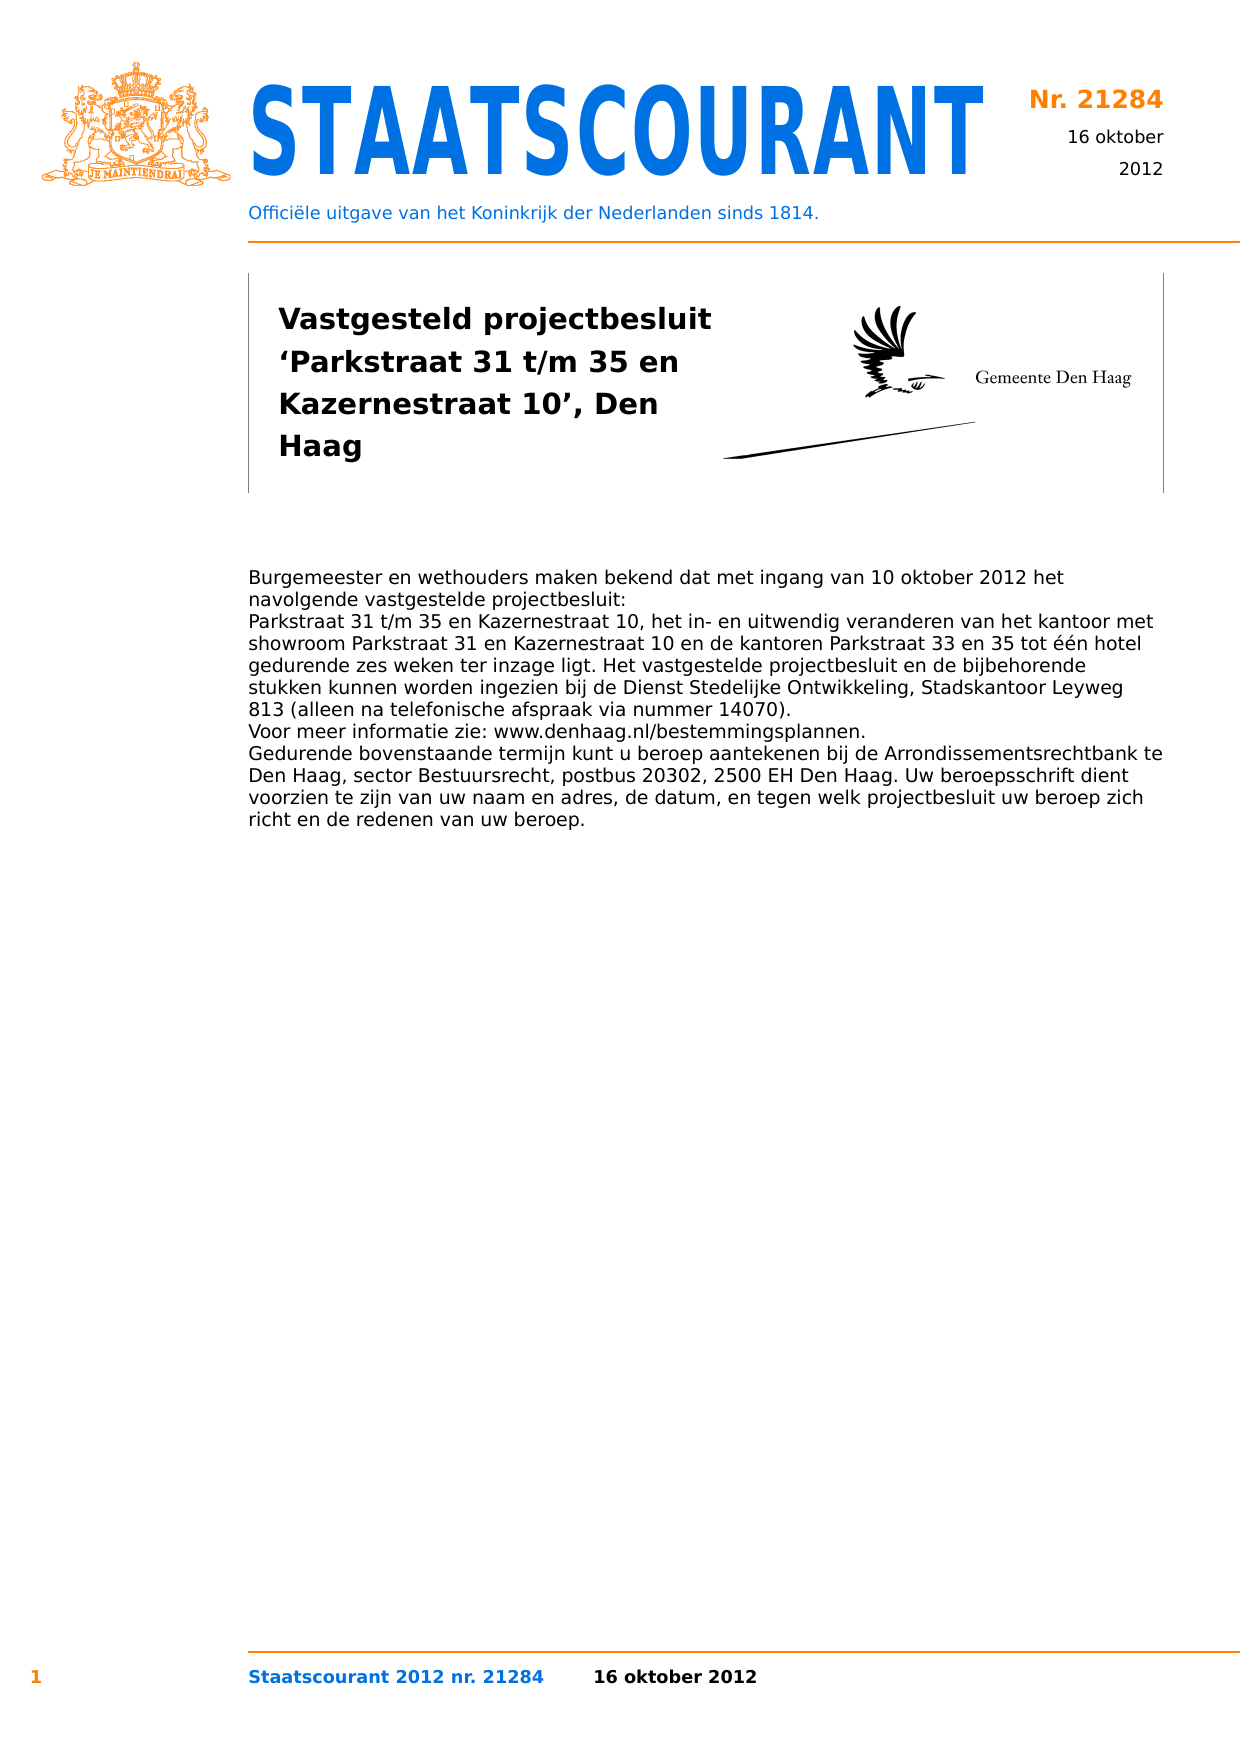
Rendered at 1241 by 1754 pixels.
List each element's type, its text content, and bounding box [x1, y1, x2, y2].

table_cell Officiële uitgave van het Koninkrijk der Nederlanden sinds 1814. [248, 203, 1240, 241]
table_header Nr. 21284 [998, 62, 1240, 121]
table_cell 2012 [998, 153, 1240, 203]
table_header STAATSCOURANT [248, 62, 998, 203]
text Gedurende bovenstaande termijn kunt u beroep aantekenen bij de Arrondissementsrechtbank te Den Haag, sector Bestuursrecht, postbus 20302, 2500 EH Den Haag. Uw beroepsschrift dient voorzien te zijn van uw naam en adres, de datum, en tegen welk projectbesluit uw beroep zich richt en de redenen van uw beroep. [248, 743, 1163, 831]
text Voor meer informatie zie: www.denhaag.nl/bestemmingsplannen. [248, 721, 1163, 743]
subtitle Vastgesteld projectbesluit ‘Parkstraat 31 t/m 35 en Kazernestraat 10’, Den Haag [249, 273, 1163, 493]
text Burgemeester en wethouders maken bekend dat met ingang van 10 oktober 2012 het navolgende vastgestelde projectbesluit: [248, 567, 1163, 611]
text gedurende zes weken ter inzage ligt. Het vastgestelde projectbesluit en de bijbehorende stukken kunnen worden ingezien bij de Dienst Stedelijke Ontwikkeling, Stadskantoor Leyweg 813 (alleen na telefonische afspraak via nummer 14070). [248, 655, 1163, 721]
text Parkstraat 31 t/m 35 en Kazernestraat 10, het in- en uitwendig veranderen van het kantoor met showroom Parkstraat 31 en Kazernestraat 10 en de kantoren Parkstraat 33 en 35 tot één hotel [248, 611, 1163, 655]
picture [41, 62, 231, 186]
table_header [25, 62, 248, 241]
table_cell 16 oktober [998, 121, 1240, 153]
picture [720, 302, 1134, 462]
